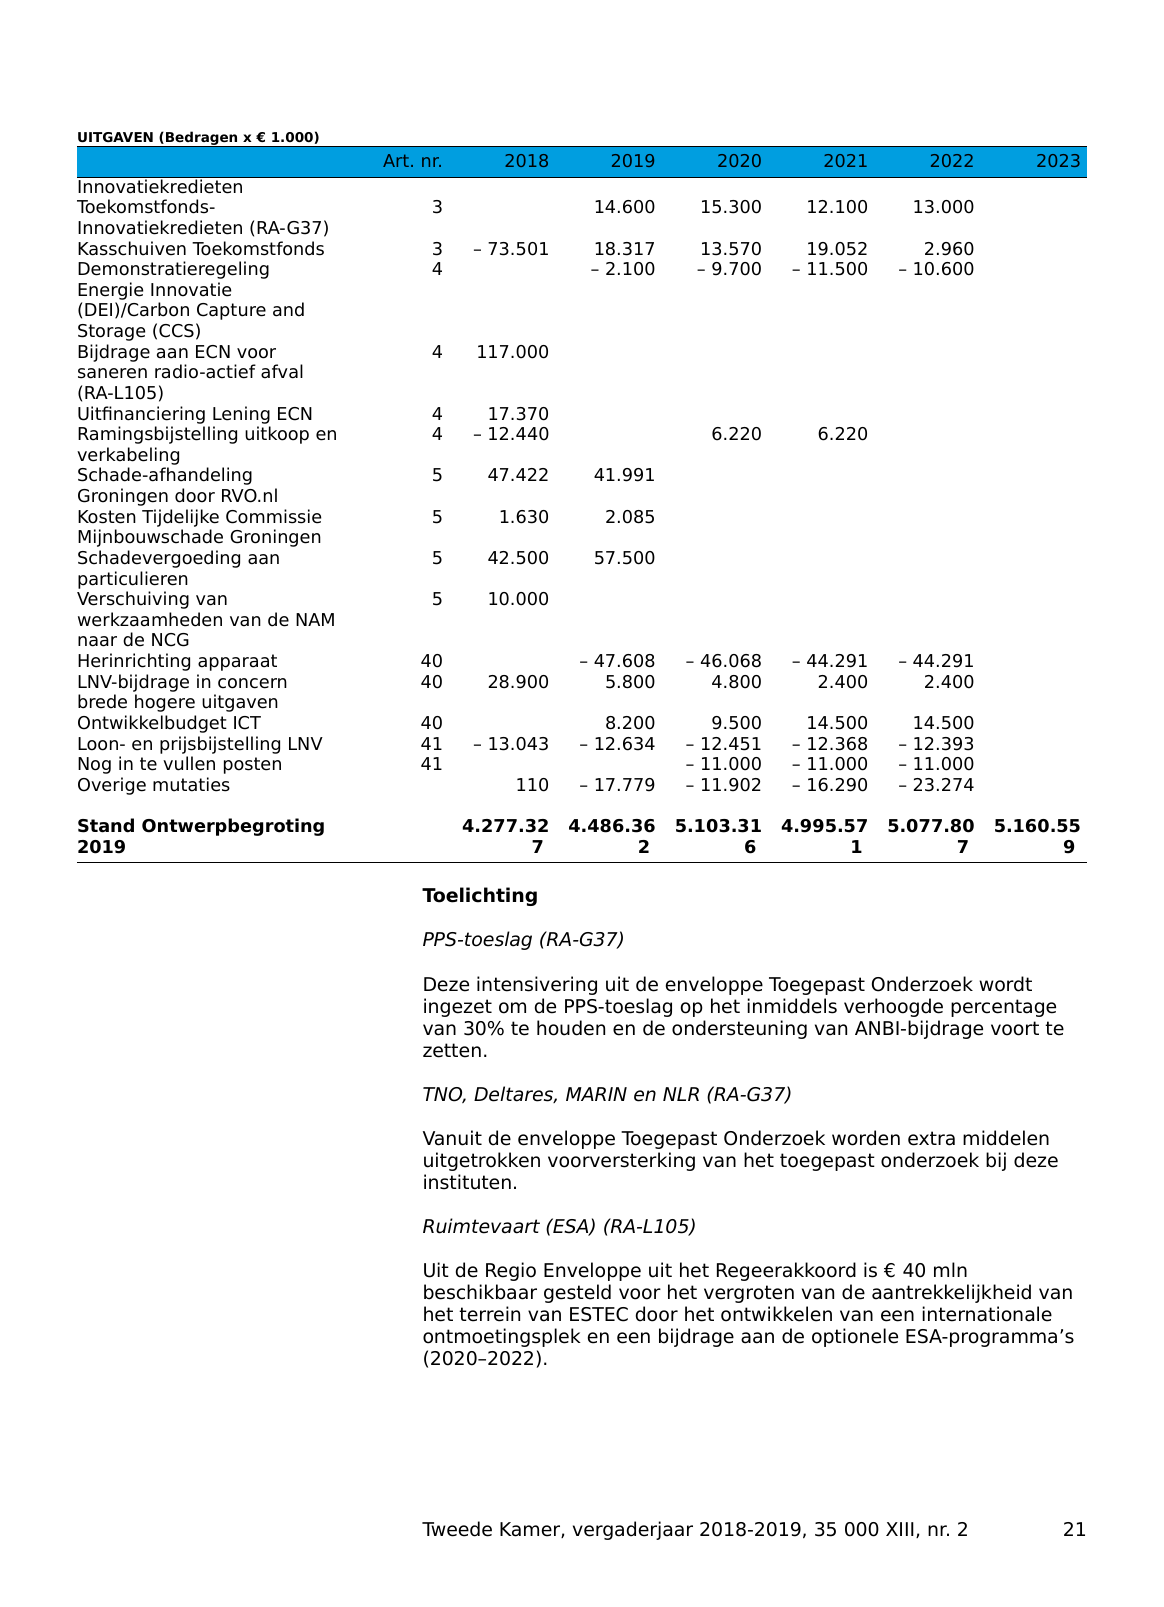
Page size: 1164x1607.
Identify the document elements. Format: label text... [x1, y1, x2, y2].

table_cell 2020 [661, 147, 768, 177]
table_cell [768, 404, 874, 424]
table_cell Kosten Tijdelijke Commissie Mijnbouwschade Groningen [77, 507, 342, 548]
table_cell 41 [343, 734, 449, 754]
table_cell [449, 178, 555, 197]
table_cell 57.500 [555, 548, 661, 589]
table_cell 13.570 [661, 239, 768, 259]
table_cell 14.500 [874, 713, 980, 733]
table_cell [874, 507, 980, 548]
table_cell 12.100 [768, 197, 874, 238]
subtitle TNO, Deltares, MARIN en NLR (RA-G37) [422, 1084, 1087, 1106]
table_cell [77, 795, 342, 816]
table_cell 40 [343, 672, 449, 713]
table_cell Overige mutaties [77, 775, 342, 795]
table_cell Herinrichting apparaat [77, 651, 342, 672]
table_cell 2018 [449, 147, 555, 177]
table_cell [661, 548, 768, 589]
table_cell – 9.700 [661, 259, 768, 342]
table_cell 5.077.807 [874, 816, 980, 862]
table_cell 5.103.316 [661, 816, 768, 862]
table_cell 41.991 [555, 465, 661, 507]
table_cell [980, 404, 1087, 424]
table_cell [449, 259, 555, 342]
table_cell – 12.451 [661, 734, 768, 754]
table_cell – 16.290 [768, 775, 874, 795]
table_cell – 2.100 [555, 259, 661, 342]
table_cell 9.500 [661, 713, 768, 733]
table_cell Art. nr. [343, 147, 449, 177]
table_cell [555, 754, 661, 775]
table_cell [980, 589, 1087, 651]
table_cell 6.220 [768, 424, 874, 465]
table_cell Nog in te vullen posten [77, 754, 342, 775]
table_cell 2.400 [768, 672, 874, 713]
table_cell 8.200 [555, 713, 661, 733]
table_cell 2023 [980, 147, 1087, 177]
table_cell [555, 589, 661, 651]
table_cell [874, 548, 980, 589]
table_cell [661, 795, 768, 816]
table_cell 2022 [874, 147, 980, 177]
table_cell [980, 259, 1087, 342]
table_cell [874, 424, 980, 465]
table_cell [661, 465, 768, 507]
subtitle Toelichting [422, 885, 1087, 907]
table_cell [661, 178, 768, 197]
table_cell [449, 651, 555, 672]
table_cell [874, 795, 980, 816]
table_cell [980, 342, 1087, 403]
table_cell [343, 775, 449, 795]
table_cell Verschuiving van werkzaamheden van de NAM naar de NCG [77, 589, 342, 651]
table_cell 1.630 [449, 507, 555, 548]
table_cell Kasschuiven Toekomstfonds [77, 239, 342, 259]
table_cell [768, 589, 874, 651]
table_cell [768, 178, 874, 197]
table_cell [661, 589, 768, 651]
table_cell – 11.000 [661, 754, 768, 775]
table_cell 5.800 [555, 672, 661, 713]
table_cell [980, 734, 1087, 754]
table_cell – 10.600 [874, 259, 980, 342]
table_cell [980, 754, 1087, 775]
table_cell [661, 507, 768, 548]
table_cell Ramingsbijstelling uitkoop en verkabeling [77, 424, 342, 465]
table_cell – 44.291 [768, 651, 874, 672]
table_cell – 47.608 [555, 651, 661, 672]
table_cell [661, 404, 768, 424]
table_cell [980, 775, 1087, 795]
table_cell 5 [343, 507, 449, 548]
table_cell 5 [343, 548, 449, 589]
table_cell [980, 507, 1087, 548]
table_cell [874, 465, 980, 507]
table_cell Schade-afhandeling Groningen door RVO.nl [77, 465, 342, 507]
table_cell [768, 507, 874, 548]
table_cell [343, 178, 449, 197]
table_cell [343, 816, 449, 862]
table_cell – 11.000 [768, 754, 874, 775]
table_cell [555, 404, 661, 424]
table_cell 117.000 [449, 342, 555, 403]
table_cell Bijdrage aan ECN voor saneren radio-actief afval (RA-L105) [77, 342, 342, 403]
table_cell – 12.634 [555, 734, 661, 754]
table_cell 2.085 [555, 507, 661, 548]
table_cell 2021 [768, 147, 874, 177]
table_cell Innovatiekredieten [77, 178, 342, 197]
table_cell Demonstratieregeling Energie Innovatie (DEI)/Carbon Capture and Storage (CCS) [77, 259, 342, 342]
table_cell – 11.000 [874, 754, 980, 775]
table_cell [980, 239, 1087, 259]
table_cell 17.370 [449, 404, 555, 424]
table_cell 41 [343, 754, 449, 775]
table_cell [768, 465, 874, 507]
table_cell 110 [449, 775, 555, 795]
table_cell [874, 178, 980, 197]
table_cell 4.995.571 [768, 816, 874, 862]
table_cell [980, 178, 1087, 197]
table_cell 42.500 [449, 548, 555, 589]
table_header UITGAVEN (Bedragen x € 1.000) [77, 130, 1087, 146]
table_cell 2.960 [874, 239, 980, 259]
table_cell – 11.500 [768, 259, 874, 342]
table_cell 4 [343, 342, 449, 403]
table_cell [980, 465, 1087, 507]
table_cell Stand Ontwerpbegroting 2019 [77, 816, 342, 862]
table_cell 4.800 [661, 672, 768, 713]
table_cell Loon- en prijsbijstelling LNV [77, 734, 342, 754]
table_cell – 12.393 [874, 734, 980, 754]
table_cell [980, 651, 1087, 672]
table_cell 3 [343, 197, 449, 238]
table_cell [768, 548, 874, 589]
text Vanuit de enveloppe Toegepast Onderzoek worden extra middelen uitgetrokken voorversterking van het toegepast onderzoek bij deze instituten. [422, 1128, 1087, 1194]
table_cell 40 [343, 651, 449, 672]
table_cell 4.277.327 [449, 816, 555, 862]
table_cell 5 [343, 465, 449, 507]
table_cell 14.600 [555, 197, 661, 238]
table_cell 13.000 [874, 197, 980, 238]
table_cell [980, 672, 1087, 713]
table_cell – 13.043 [449, 734, 555, 754]
table_cell [555, 424, 661, 465]
table_cell 28.900 [449, 672, 555, 713]
table_cell – 73.501 [449, 239, 555, 259]
table_cell – 17.779 [555, 775, 661, 795]
table_cell LNV-bijdrage in concern brede hogere uitgaven [77, 672, 342, 713]
table_cell [874, 342, 980, 403]
table_cell [449, 713, 555, 733]
table_cell [449, 754, 555, 775]
table_cell 5 [343, 589, 449, 651]
table_cell [449, 795, 555, 816]
table_cell 19.052 [768, 239, 874, 259]
table_cell [555, 342, 661, 403]
table_cell [874, 589, 980, 651]
subtitle Ruimtevaart (ESA) (RA-L105) [422, 1216, 1087, 1238]
table_cell 4 [343, 259, 449, 342]
table_cell [874, 404, 980, 424]
subtitle PPS-toeslag (RA-G37) [422, 929, 1087, 951]
table_cell [555, 795, 661, 816]
table_cell [980, 424, 1087, 465]
text Deze intensivering uit de enveloppe Toegepast Onderzoek wordt ingezet om de PPS-toeslag op het inmiddels verhoogde percentage van 30% te houden en de ondersteuning van ANBI-bijdrage voort te zetten. [422, 973, 1087, 1061]
table_cell – 44.291 [874, 651, 980, 672]
table_cell [555, 178, 661, 197]
table_cell – 46.068 [661, 651, 768, 672]
table_cell 2019 [555, 147, 661, 177]
text Uit de Regio Enveloppe uit het Regeerakkoord is € 40 mln beschikbaar gesteld voor het vergroten van de aantrekkelijkheid van het terrein van ESTEC door het ontwikkelen van een internationale ontmoetingsplek en een bijdrage aan de optionele ESA-programma’s (2020–2022). [422, 1260, 1087, 1370]
table_cell 10.000 [449, 589, 555, 651]
table_cell 14.500 [768, 713, 874, 733]
table_cell 2.400 [874, 672, 980, 713]
table_cell [980, 197, 1087, 238]
table_cell Uitfinanciering Lening ECN [77, 404, 342, 424]
table_cell – 11.902 [661, 775, 768, 795]
table_cell [980, 713, 1087, 733]
table_cell Toekomstfonds- Innovatiekredieten (RA-G37) [77, 197, 342, 238]
table_cell [449, 197, 555, 238]
table_cell 4.486.362 [555, 816, 661, 862]
table_cell – 12.440 [449, 424, 555, 465]
table_cell [343, 795, 449, 816]
table_cell 15.300 [661, 197, 768, 238]
table_cell [77, 147, 342, 177]
table_cell [768, 795, 874, 816]
table_cell 4 [343, 404, 449, 424]
table_cell Ontwikkelbudget ICT [77, 713, 342, 733]
table_cell 5.160.559 [980, 816, 1087, 862]
table_cell 3 [343, 239, 449, 259]
table_cell 6.220 [661, 424, 768, 465]
table_cell [768, 342, 874, 403]
table_cell [980, 548, 1087, 589]
table_cell – 12.368 [768, 734, 874, 754]
table_cell 40 [343, 713, 449, 733]
table_cell Schadevergoeding aan particulieren [77, 548, 342, 589]
table_cell 18.317 [555, 239, 661, 259]
table_cell [661, 342, 768, 403]
table_cell – 23.274 [874, 775, 980, 795]
table_cell 4 [343, 424, 449, 465]
table_cell 47.422 [449, 465, 555, 507]
table_cell [980, 795, 1087, 816]
